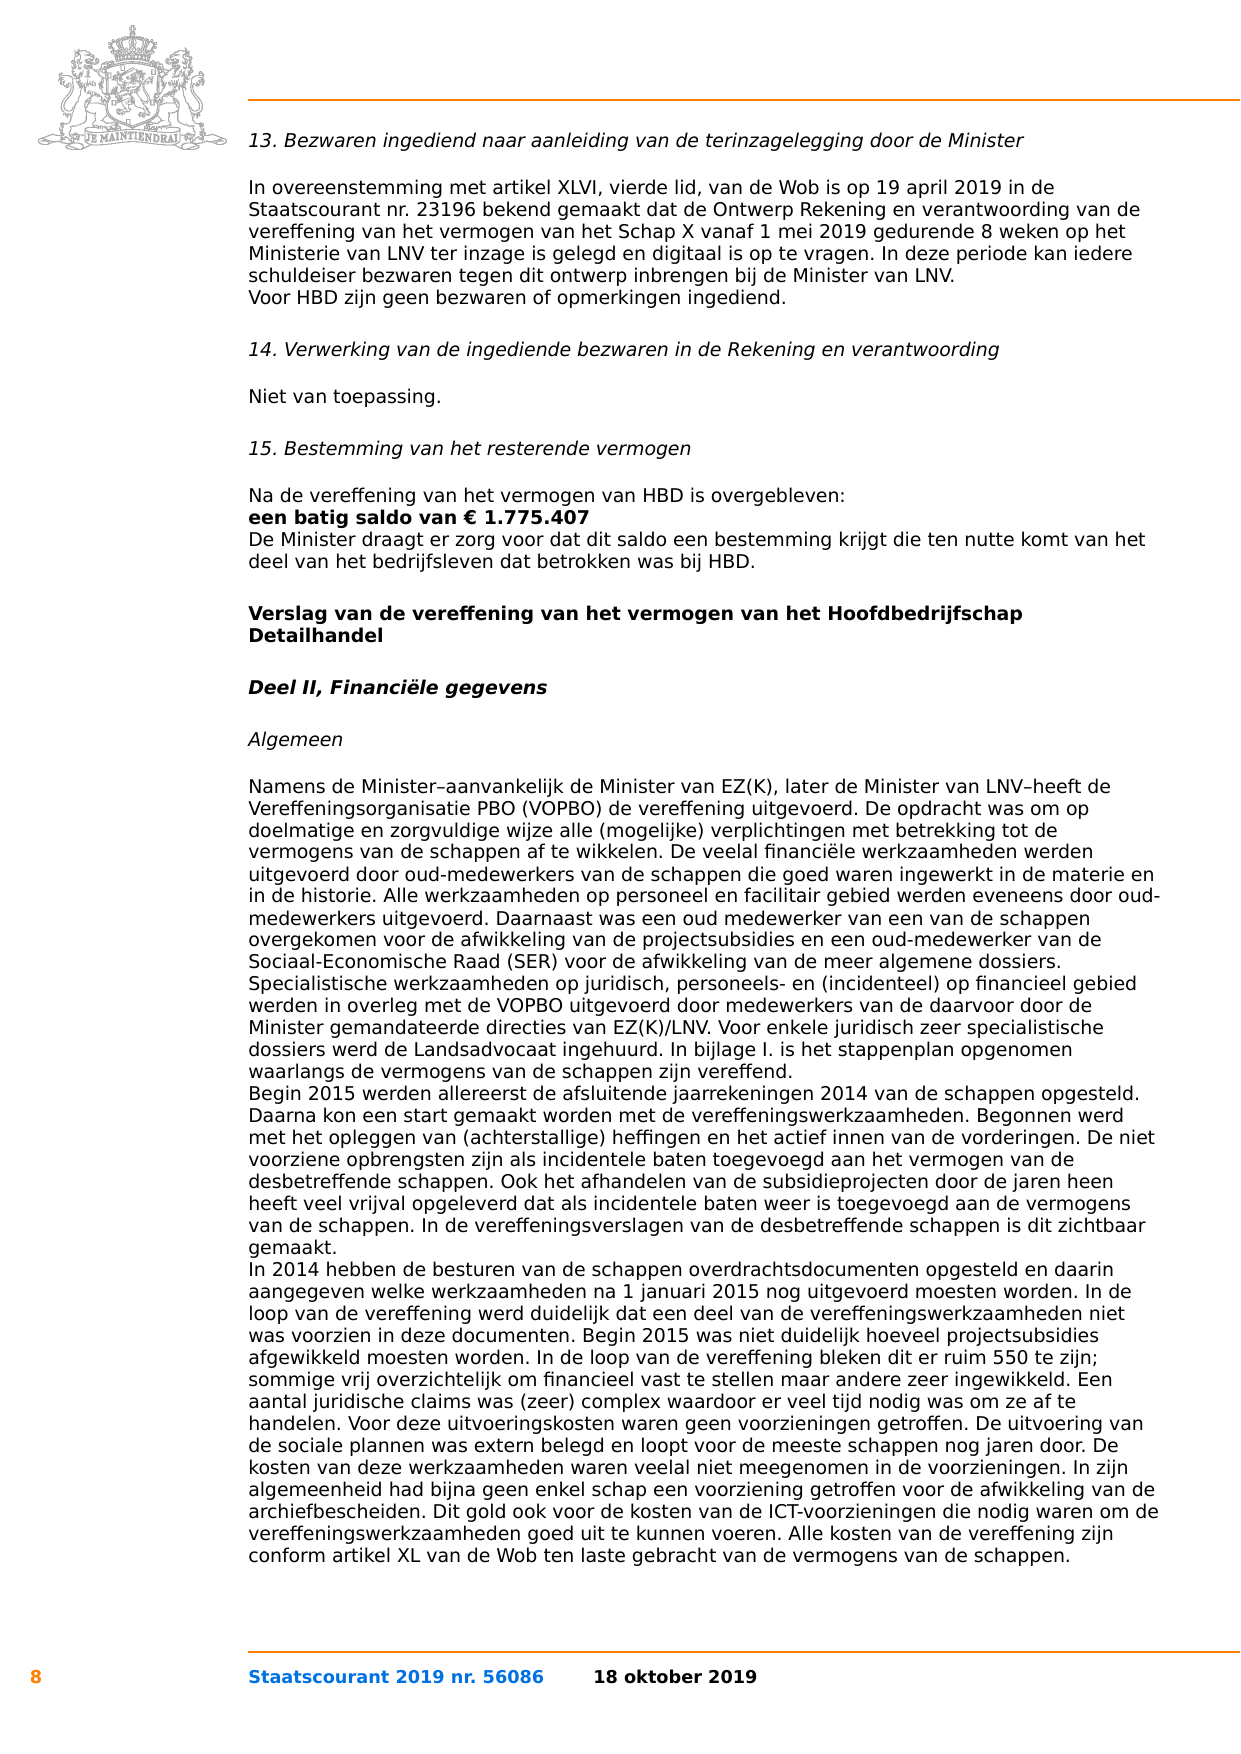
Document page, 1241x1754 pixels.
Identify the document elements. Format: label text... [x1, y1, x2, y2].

text een batig saldo van € 1.775.407 [248, 507, 1163, 529]
picture [38, 25, 227, 150]
text Na de vereffening van het vermogen van HBD is overgebleven: [248, 485, 1163, 507]
subtitle Algemeen [248, 728, 1163, 751]
text Niet van toepassing. [248, 386, 1163, 408]
text In 2014 hebben de besturen van de schappen overdrachtsdocumenten opgesteld en daarin aangegeven welke werkzaamheden na 1 januari 2015 nog uitgevoerd moesten worden. In de loop van de vereffening werd duidelijk dat een deel van de vereffeningswerkzaamheden niet was voorzien in deze documenten. Begin 2015 was niet duidelijk hoeveel projectsubsidies afgewikkeld moesten worden. In de loop van de vereffening bleken dit er ruim 550 te zijn; sommige vrij overzichtelijk om financieel vast te stellen maar andere zeer ingewikkeld. Een aantal juridische claims was (zeer) complex waardoor er veel tijd nodig was om ze af te handelen. Voor deze uitvoeringskosten waren geen voorzieningen getroffen. De uitvoering van de sociale plannen was extern belegd en loopt voor de meeste schappen nog jaren door. De kosten van deze werkzaamheden waren veelal niet meegenomen in de voorzieningen. In zijn algemeenheid had bijna geen enkel schap een voorziening getroffen voor de afwikkeling van de archiefbescheiden. Dit gold ook voor de kosten van de ICT-voorzieningen die nodig waren om de vereffeningswerkzaamheden goed uit te kunnen voeren. Alle kosten van de vereffening zijn conform artikel XL van de Wob ten laste gebracht van de vermogens van de schappen. [248, 1259, 1163, 1567]
text In overeenstemming met artikel XLVI, vierde lid, van de Wob is op 19 april 2019 in de Staatscourant nr. 23196 bekend gemaakt dat de Ontwerp Rekening en verantwoording van de vereffening van het vermogen van het Schap X vanaf 1 mei 2019 gedurende 8 weken op het Ministerie van LNV ter inzage is gelegd en digitaal is op te vragen. In deze periode kan iedere schuldeiser bezwaren tegen dit ontwerp inbrengen bij de Minister van LNV. [248, 177, 1163, 287]
subtitle Deel II, Financiële gegevens [248, 677, 1163, 698]
subtitle 14. Verwerking van de ingediende bezwaren in de Rekening en verantwoording [248, 339, 1163, 361]
text Begin 2015 werden allereerst de afsluitende jaarrekeningen 2014 van de schappen opgesteld. Daarna kon een start gemaakt worden met de vereffeningswerkzaamheden. Begonnen werd met het opleggen van (achterstallige) heffingen en het actief innen van de vorderingen. De niet voorziene opbrengsten zijn als incidentele baten toegevoegd aan het vermogen van de desbetreffende schappen. Ook het afhandelen van de subsidieprojecten door de jaren heen heeft veel vrijval opgeleverd dat als incidentele baten weer is toegevoegd aan de vermogens van de schappen. In de vereffeningsverslagen van de desbetreffende schappen is dit zichtbaar gemaakt. [248, 1083, 1163, 1259]
text Namens de Minister–aanvankelijk de Minister van EZ(K), later de Minister van LNV–heeft de Vereffeningsorganisatie PBO (VOPBO) de vereffening uitgevoerd. De opdracht was om op doelmatige en zorgvuldige wijze alle (mogelijke) verplichtingen met betrekking tot de vermogens van de schappen af te wikkelen. De veelal financiële werkzaamheden werden uitgevoerd door oud-medewerkers van de schappen die goed waren ingewerkt in de materie en in de historie. Alle werkzaamheden op personeel en facilitair gebied werden eveneens door oud-medewerkers uitgevoerd. Daarnaast was een oud medewerker van een van de schappen overgekomen voor de afwikkeling van de projectsubsidies en een oud-medewerker van de Sociaal-Economische Raad (SER) voor de afwikkeling van de meer algemene dossiers. Specialistische werkzaamheden op juridisch, personeels- en (incidenteel) op financieel gebied werden in overleg met de VOPBO uitgevoerd door medewerkers van de daarvoor door de Minister gemandateerde directies van EZ(K)/LNV. Voor enkele juridisch zeer specialistische dossiers werd de Landsadvocaat ingehuurd. In bijlage I. is het stappenplan opgenomen waarlangs de vermogens van de schappen zijn vereffend. [248, 776, 1163, 1083]
subtitle Verslag van de vereffening van het vermogen van het Hoofdbedrijfschap Detailhandel [248, 603, 1163, 647]
text De Minister draagt er zorg voor dat dit saldo een bestemming krijgt die ten nutte komt van het deel van het bedrijfsleven dat betrokken was bij HBD. [248, 529, 1163, 573]
subtitle 15. Bestemming van het resterende vermogen [248, 438, 1163, 460]
subtitle 13. Bezwaren ingediend naar aanleiding van de terinzagelegging door de Minister [248, 130, 1163, 152]
text Voor HBD zijn geen bezwaren of opmerkingen ingediend. [248, 287, 1163, 309]
